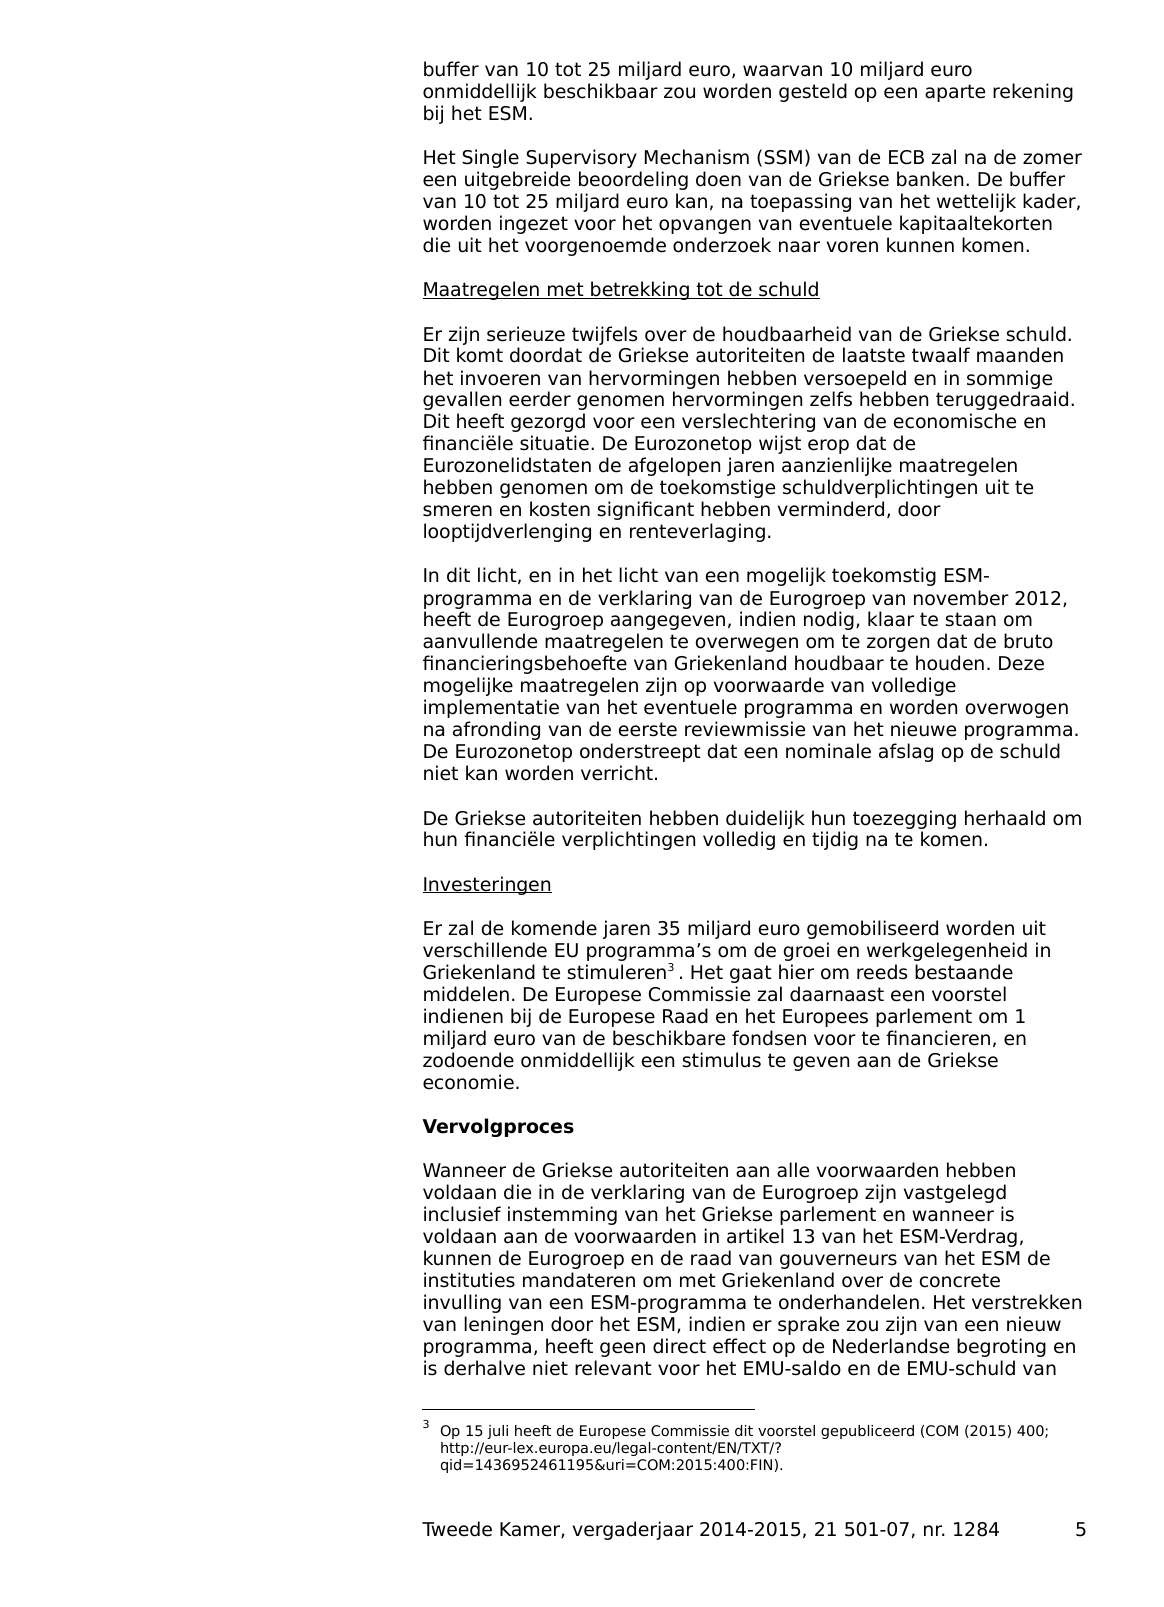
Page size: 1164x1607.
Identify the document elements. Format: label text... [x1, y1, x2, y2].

text De Griekse autoriteiten hebben duidelijk hun toezegging herhaald om hun financiële verplichtingen volledig en tijdig na te komen. [422, 807, 1087, 851]
text Op 15 juli heeft de Europese Commissie dit voorstel gepubliceerd (COM (2015) 400; http://eur-lex.europa.eu/legal-content/EN/TXT/?qid=1436952461195&uri=COM:2015:400:FIN). [422, 1418, 1087, 1474]
text In dit licht, en in het licht van een mogelijk toekomstig ESM-programma en de verklaring van de Eurogroep van november 2012, heeft de Eurogroep aangegeven, indien nodig, klaar te staan om aanvullende maatregelen te overwegen om te zorgen dat de bruto financieringsbehoefte van Griekenland houdbaar te houden. Deze mogelijke maatregelen zijn op voorwaarde van volledige implementatie van het eventuele programma en worden overwogen na afronding van de eerste reviewmissie van het nieuwe programma. De Eurozonetop onderstreept dat een nominale afslag op de schuld niet kan worden verricht. [422, 565, 1087, 785]
text Er zijn serieuze twijfels over de houdbaarheid van de Griekse schuld. Dit komt doordat de Griekse autoriteiten de laatste twaalf maanden het invoeren van hervormingen hebben versoepeld en in sommige gevallen eerder genomen hervormingen zelfs hebben teruggedraaid. Dit heeft gezorgd voor een verslechtering van de economische en financiële situatie. De Eurozonetop wijst erop dat de Eurozonelidstaten de afgelopen jaren aanzienlijke maatregelen hebben genomen om de toekomstige schuldverplichtingen uit te smeren en kosten significant hebben verminderd, door looptijdverlenging en renteverlaging. [422, 323, 1087, 543]
text buffer van 10 tot 25 miljard euro, waarvan 10 miljard euro onmiddellijk beschikbaar zou worden gesteld op een aparte rekening bij het ESM. [422, 59, 1087, 125]
subtitle Vervolgproces [422, 1116, 1087, 1138]
text Wanneer de Griekse autoriteiten aan alle voorwaarden hebben voldaan die in de verklaring van de Eurogroep zijn vastgelegd inclusief instemming van het Griekse parlement en wanneer is voldaan aan de voorwaarden in artikel 13 van het ESM-Verdrag, kunnen de Eurogroep en de raad van gouverneurs van het ESM de instituties mandateren om met Griekenland over de concrete invulling van een ESM-programma te onderhandelen. Het verstrekken van leningen door het ESM, indien er sprake zou zijn van een nieuw programma, heeft geen direct effect op de Nederlandse begroting en is derhalve niet relevant voor het EMU-saldo en de EMU-schuld van [422, 1160, 1087, 1380]
text Er zal de komende jaren 35 miljard euro gemobiliseerd worden uit verschillende EU programma’s om de groei en werkgelegenheid in Griekenland te stimuleren. Het gaat hier om reeds bestaande middelen. De Europese Commissie zal daarnaast een voorstel indienen bij de Europese Raad en het Europees parlement om 1 miljard euro van de beschikbare fondsen voor te financieren, en zodoende onmiddellijk een stimulus te geven aan de Griekse economie. [422, 918, 1087, 1093]
text Het Single Supervisory Mechanism (SSM) van de ECB zal na de zomer een uitgebreide beoordeling doen van de Griekse banken. De buffer van 10 tot 25 miljard euro kan, na toepassing van het wettelijk kader, worden ingezet voor het opvangen van eventuele kapitaaltekorten die uit het voorgenoemde onderzoek naar voren kunnen komen. [422, 147, 1087, 257]
subtitle Maatregelen met betrekking tot de schuld [422, 279, 1087, 301]
subtitle Investeringen [422, 873, 1087, 896]
